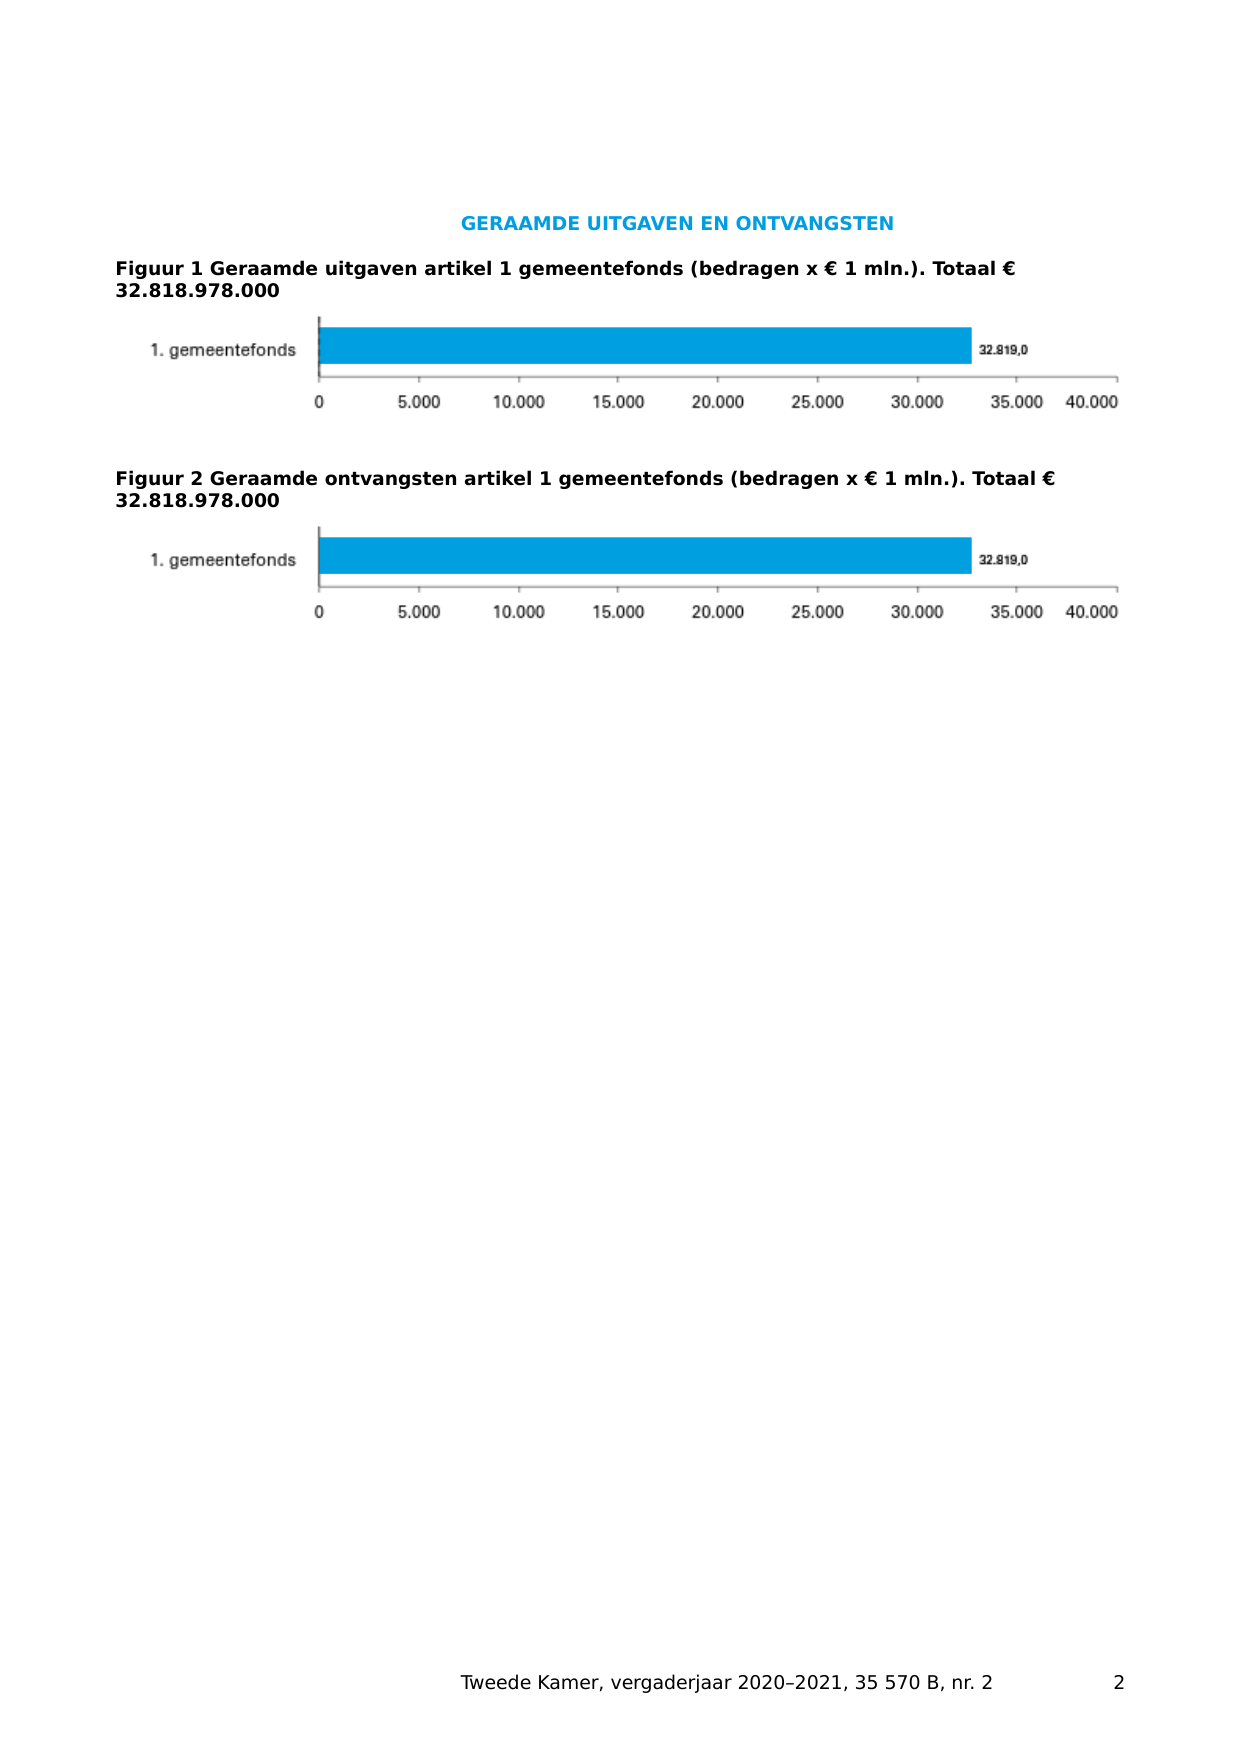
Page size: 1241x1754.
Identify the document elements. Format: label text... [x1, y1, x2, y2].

title Geraamde uitgaven en ontvangsten [461, 213, 1125, 235]
title Figuur 2 Geraamde ontvangsten artikel 1 gemeentefonds (bedragen x € 1 mln.). Totaal € 32.818.978.000 [115, 468, 1125, 512]
title Figuur 1 Geraamde uitgaven artikel 1 gemeentefonds (bedragen x € 1 mln.). Totaal € 32.818.978.000 [115, 258, 1125, 302]
